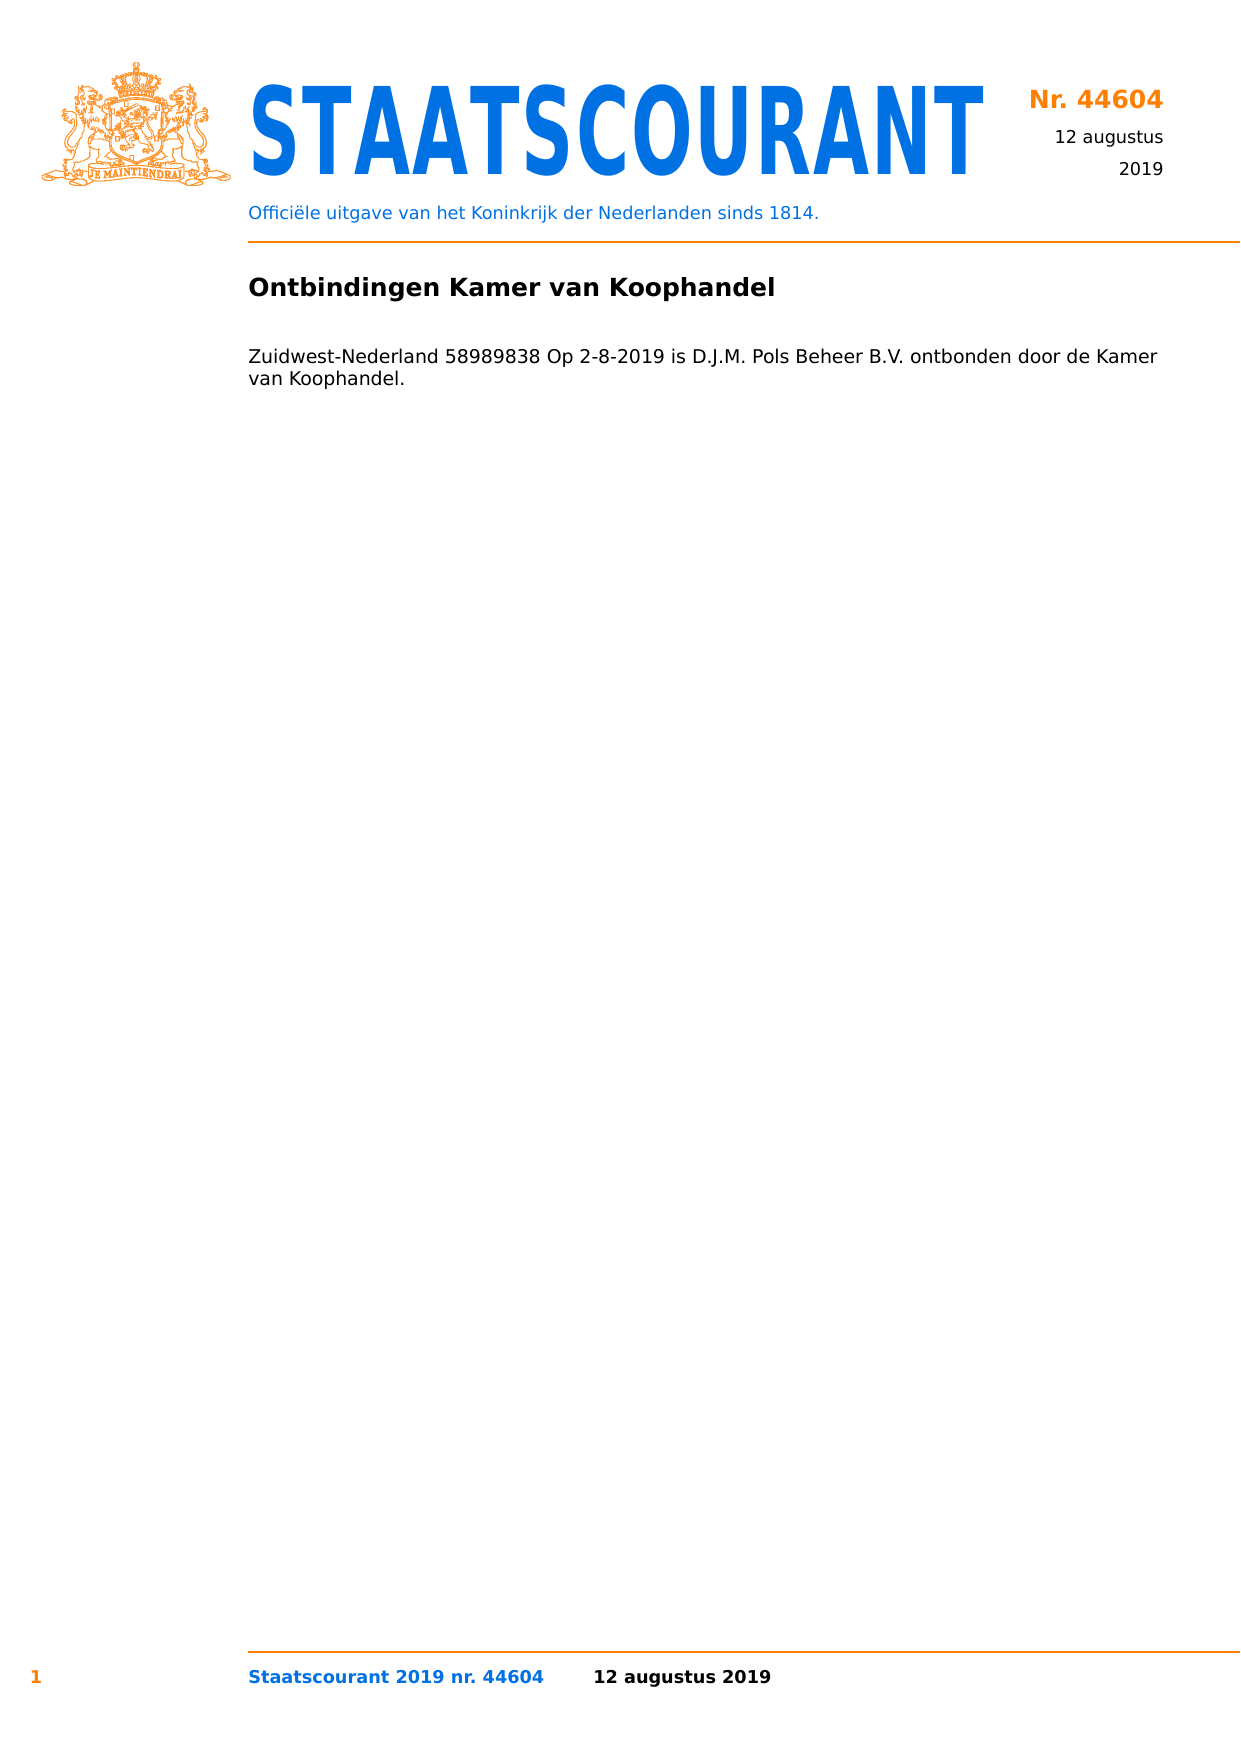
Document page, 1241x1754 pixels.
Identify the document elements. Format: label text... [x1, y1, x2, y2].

picture [41, 62, 231, 186]
table_header Nr. 44604 [998, 62, 1240, 121]
text Zuidwest-Nederland 58989838 Op 2-8-2019 is D.J.M. Pols Beheer B.V. ontbonden door de Kamer van Koophandel. [248, 346, 1163, 390]
subtitle Ontbindingen Kamer van Koophandel [248, 273, 1163, 302]
table_header [25, 62, 248, 241]
table_header STAATSCOURANT [248, 62, 998, 203]
table_cell 12 augustus [998, 121, 1240, 153]
table_cell Officiële uitgave van het Koninkrijk der Nederlanden sinds 1814. [248, 203, 1240, 241]
table_cell 2019 [998, 153, 1240, 203]
